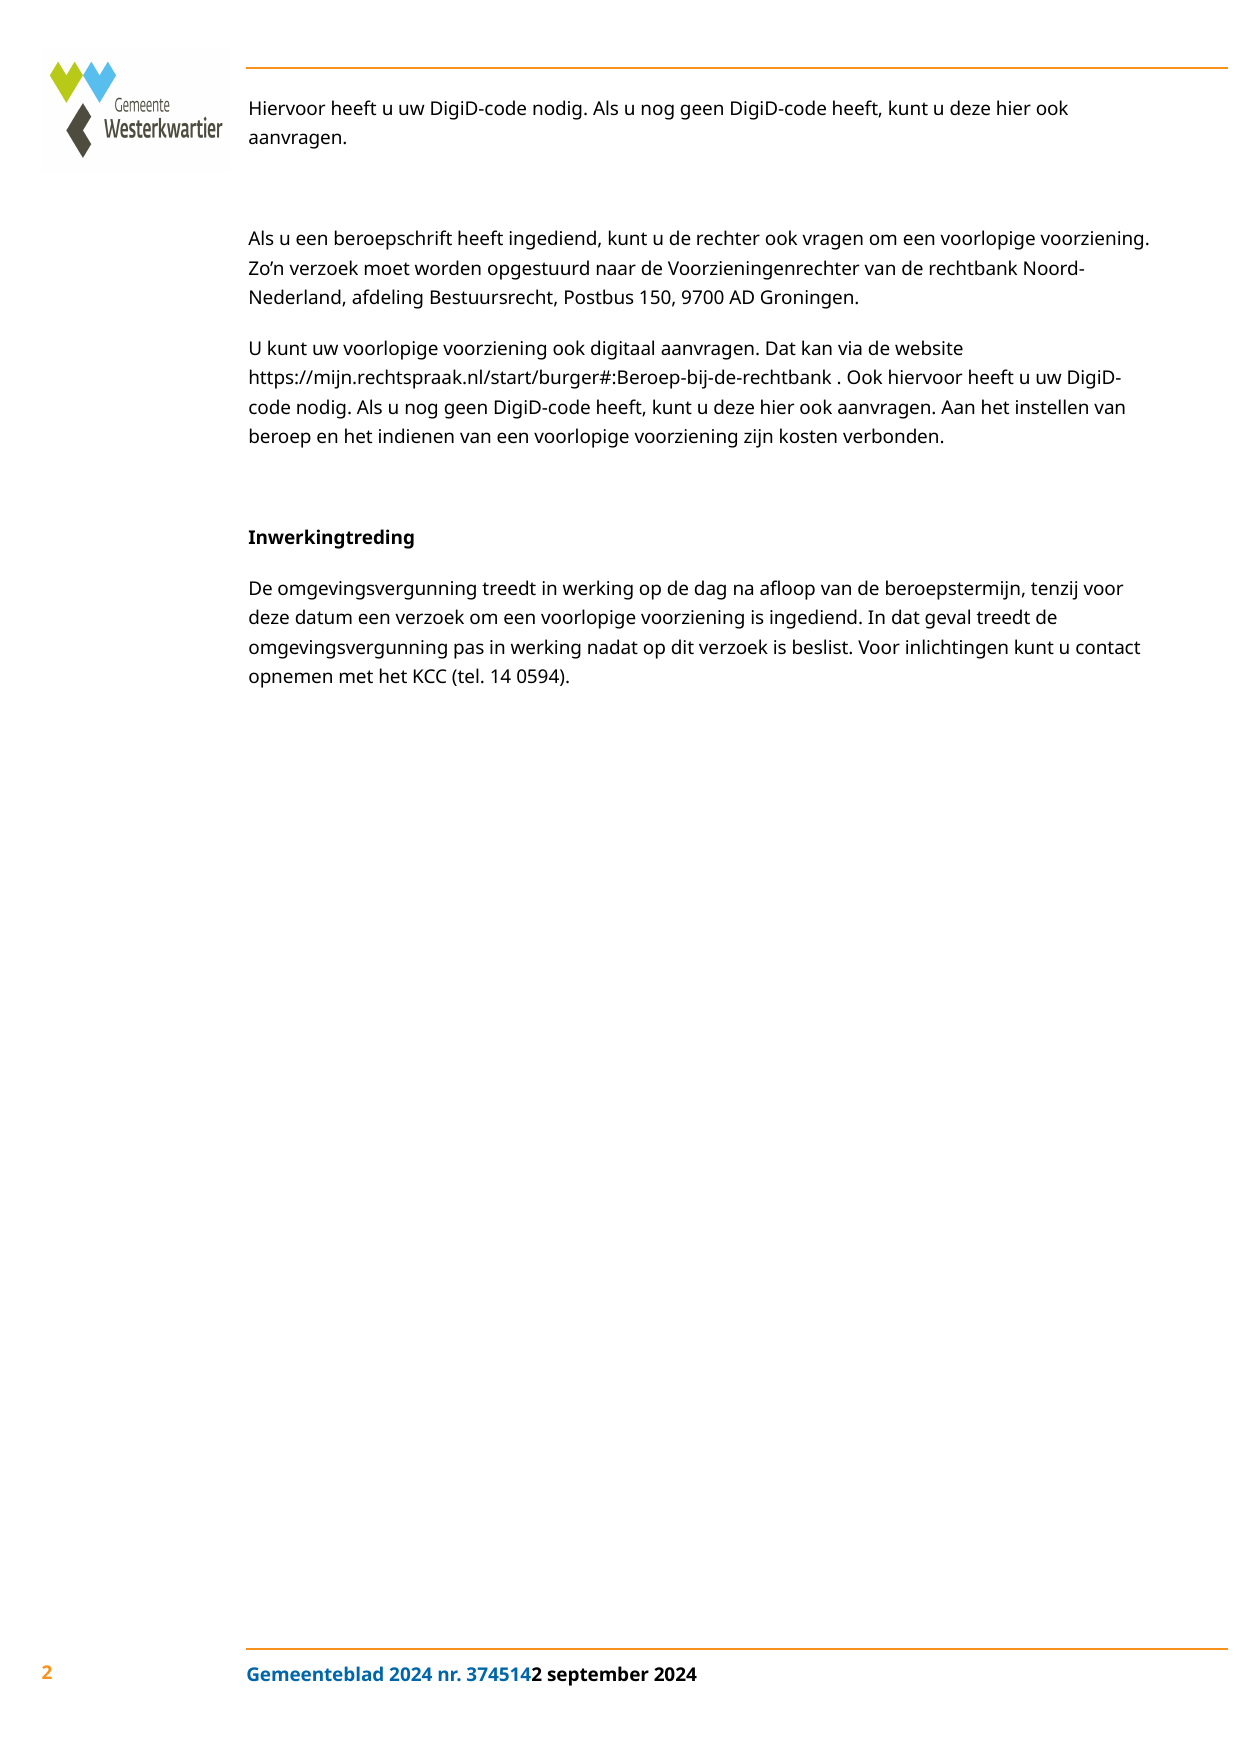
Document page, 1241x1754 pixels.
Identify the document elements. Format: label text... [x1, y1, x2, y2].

text Hiervoor heeft u uw DigiD-code nodig. Als u nog geen DigiD-code heeft, kunt u deze hier ook aanvragen. [248, 95, 1152, 150]
text De omgevingsvergunning treedt in werking op de dag na afloop van de beroepstermijn, tenzij voor deze datum een verzoek om een voorlopige voorziening is ingediend. In dat geval treedt de omgevingsvergunning pas in werking nadat op dit verzoek is beslist. Voor inlichtingen kunt u contact opnemen met het KCC (tel. 14 0594). [248, 575, 1152, 689]
picture [41, 47, 231, 172]
text U kunt uw voorlopige voorziening ook digitaal aanvragen. Dat kan via de website https://mijn.rechtspraak.nl/start/burger#:Beroep-bij-de-rechtbank . Ook hiervoor heeft u uw DigiD-code nodig. Als u nog geen DigiD-code heeft, kunt u deze hier ook aanvragen. Aan het instellen van beroep en het indienen van een voorlopige voorziening zijn kosten verbonden. [248, 335, 1152, 449]
text Als u een beroepschrift heeft ingediend, kunt u de rechter ook vragen om een voorlopige voorziening. Zo’n verzoek moet worden opgestuurd naar de Voorzieningenrechter van de rechtbank Noord-Nederland, afdeling Bestuursrecht, Postbus 150, 9700 AD Groningen. [248, 225, 1152, 310]
text Inwerkingtreding [248, 524, 1152, 550]
